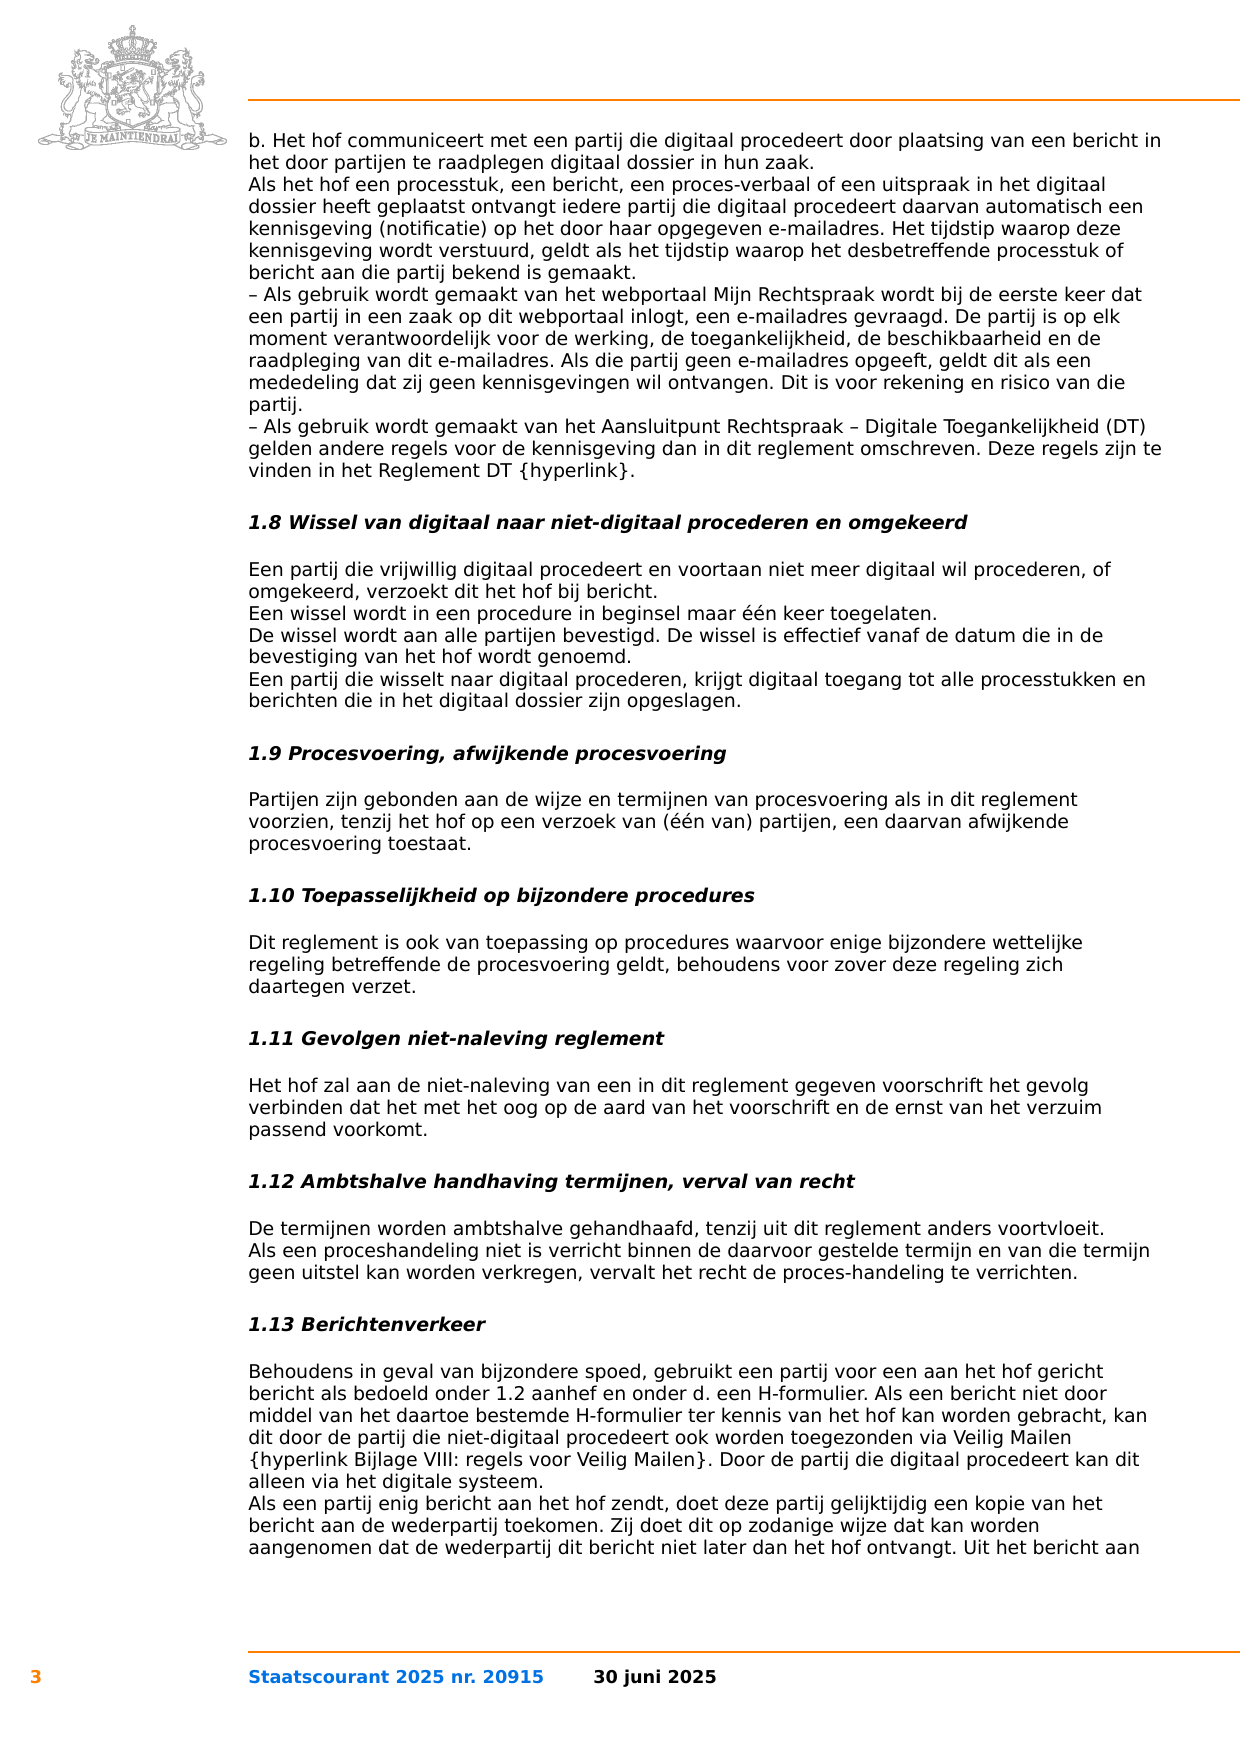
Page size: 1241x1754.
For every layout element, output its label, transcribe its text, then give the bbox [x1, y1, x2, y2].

subtitle 1.12 Ambtshalve handhaving termijnen, verval van recht [248, 1171, 1163, 1193]
text Als het hof een processtuk, een bericht, een proces-verbaal of een uitspraak in het digitaal dossier heeft geplaatst ontvangt iedere partij die digitaal procedeert daarvan automatisch een kennisgeving (notificatie) op het door haar opgegeven e-mailadres. Het tijdstip waarop deze kennisgeving wordt verstuurd, geldt als het tijdstip waarop het desbetreffende processtuk of bericht aan die partij bekend is gemaakt. [248, 174, 1163, 284]
subtitle 1.8 Wissel van digitaal naar niet-digitaal procederen en omgekeerd [248, 512, 1163, 533]
text Als een partij enig bericht aan het hof zendt, doet deze partij gelijktijdig een kopie van het bericht aan de wederpartij toekomen. Zij doet dit op zodanige wijze dat kan worden aangenomen dat de wederpartij dit bericht niet later dan het hof ontvangt. Uit het bericht aan [248, 1493, 1163, 1559]
text Een wissel wordt in een procedure in beginsel maar één keer toegelaten. [248, 602, 1163, 624]
text Behoudens in geval van bijzondere spoed, gebruikt een partij voor een aan het hof gericht bericht als bedoeld onder 1.2 aanhef en onder d. een H-formulier. Als een bericht niet door middel van het daartoe bestemde H-formulier ter kennis van het hof kan worden gebracht, kan dit door de partij die niet-digitaal procedeert ook worden toegezonden via Veilig Mailen {hyperlink Bijlage VIII: regels voor Veilig Mailen}. Door de partij die digitaal procedeert kan dit alleen via het digitale systeem. [248, 1361, 1163, 1493]
text Een partij die vrijwillig digitaal procedeert en voortaan niet meer digitaal wil procederen, of omgekeerd, verzoekt dit het hof bij bericht. [248, 558, 1163, 602]
text De wissel wordt aan alle partijen bevestigd. De wissel is effectief vanaf de datum die in de bevestiging van het hof wordt genoemd. [248, 624, 1163, 668]
text Een partij die wisselt naar digitaal procederen, krijgt digitaal toegang tot alle processtukken en berichten die in het digitaal dossier zijn opgeslagen. [248, 668, 1163, 712]
text – Als gebruik wordt gemaakt van het webportaal Mijn Rechtspraak wordt bij de eerste keer dat een partij in een zaak op dit webportaal inlogt, een e-mailadres gevraagd. De partij is op elk moment verantwoordelijk voor de werking, de toegankelijkheid, de beschikbaarheid en de raadpleging van dit e-mailadres. Als die partij geen e-mailadres opgeeft, geldt dit als een mededeling dat zij geen kennisgevingen wil ontvangen. Dit is voor rekening en risico van die partij. [248, 284, 1163, 416]
picture [38, 25, 227, 150]
text Het hof zal aan de niet-naleving van een in dit reglement gegeven voorschrift het gevolg verbinden dat het met het oog op de aard van het voorschrift en de ernst van het verzuim passend voorkomt. [248, 1075, 1163, 1141]
text De termijnen worden ambtshalve gehandhaafd, tenzij uit dit reglement anders voortvloeit. [248, 1218, 1163, 1240]
text b. Het hof communiceert met een partij die digitaal procedeert door plaatsing van een bericht in het door partijen te raadplegen digitaal dossier in hun zaak. [248, 130, 1163, 174]
subtitle 1.9 Procesvoering, afwijkende procesvoering [248, 742, 1163, 764]
subtitle 1.13 Berichtenverkeer [248, 1314, 1163, 1336]
text Dit reglement is ook van toepassing op procedures waarvoor enige bijzondere wettelijke regeling betreffende de procesvoering geldt, behoudens voor zover deze regeling zich daartegen verzet. [248, 932, 1163, 998]
subtitle 1.10 Toepasselijkheid op bijzondere procedures [248, 885, 1163, 907]
subtitle 1.11 Gevolgen niet-naleving reglement [248, 1028, 1163, 1050]
text Als een proceshandeling niet is verricht binnen de daarvoor gestelde termijn en van die termijn geen uitstel kan worden verkregen, vervalt het recht de proces-handeling te verrichten. [248, 1240, 1163, 1284]
text – Als gebruik wordt gemaakt van het Aansluitpunt Rechtspraak – Digitale Toegankelijkheid (DT) gelden andere regels voor de kennisgeving dan in dit reglement omschreven. Deze regels zijn te vinden in het Reglement DT {hyperlink}. [248, 416, 1163, 482]
text Partijen zijn gebonden aan de wijze en termijnen van procesvoering als in dit reglement voorzien, tenzij het hof op een verzoek van (één van) partijen, een daarvan afwijkende procesvoering toestaat. [248, 789, 1163, 855]
